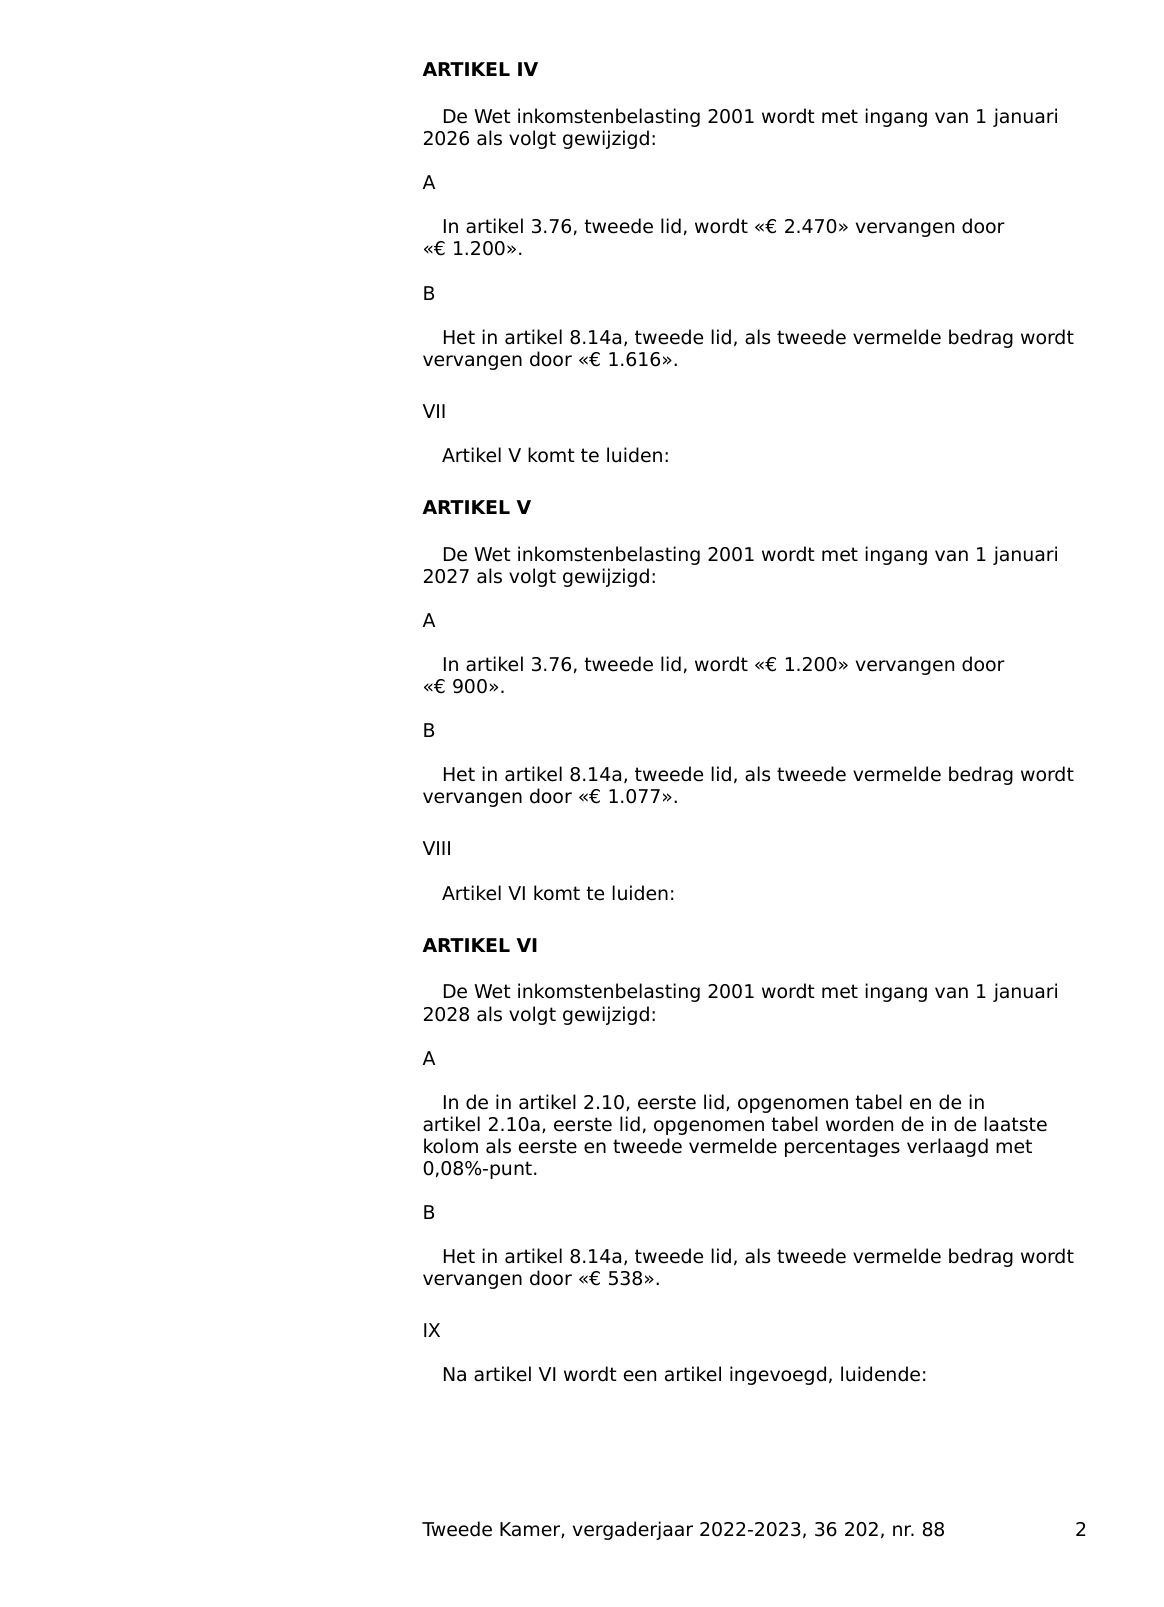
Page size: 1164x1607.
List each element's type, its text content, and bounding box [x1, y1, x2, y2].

text B [422, 720, 1087, 742]
text De Wet inkomstenbelasting 2001 wordt met ingang van 1 januari 2026 als volgt gewijzigd: [422, 106, 1087, 150]
text De Wet inkomstenbelasting 2001 wordt met ingang van 1 januari 2028 als volgt gewijzigd: [422, 981, 1087, 1025]
subtitle ARTIKEL IV [422, 59, 1087, 81]
text A [422, 1048, 1087, 1069]
text Artikel VI komt te luiden: [422, 882, 1087, 904]
text Na artikel VI wordt een artikel ingevoegd, luidende: [422, 1364, 1087, 1386]
text A [422, 610, 1087, 632]
subtitle VII [422, 401, 1087, 423]
text In artikel 3.76, tweede lid, wordt «€ 1.200» vervangen door «€ 900». [422, 654, 1087, 698]
subtitle ARTIKEL V [422, 497, 1087, 519]
text A [422, 172, 1087, 194]
text In de in artikel 2.10, eerste lid, opgenomen tabel en de in artikel 2.10a, eerste lid, opgenomen tabel worden de in de laatste kolom als eerste en tweede vermelde percentages verlaagd met 0,08%-punt. [422, 1092, 1087, 1180]
text B [422, 282, 1087, 304]
text Het in artikel 8.14a, tweede lid, als tweede vermelde bedrag wordt vervangen door «€ 1.616». [422, 327, 1087, 371]
text Het in artikel 8.14a, tweede lid, als tweede vermelde bedrag wordt vervangen door «€ 1.077». [422, 764, 1087, 808]
text B [422, 1202, 1087, 1224]
subtitle IX [422, 1320, 1087, 1342]
text Artikel V komt te luiden: [422, 445, 1087, 467]
text In artikel 3.76, tweede lid, wordt «€ 2.470» vervangen door «€ 1.200». [422, 216, 1087, 260]
text De Wet inkomstenbelasting 2001 wordt met ingang van 1 januari 2027 als volgt gewijzigd: [422, 544, 1087, 588]
subtitle ARTIKEL VI [422, 934, 1087, 956]
text Het in artikel 8.14a, tweede lid, als tweede vermelde bedrag wordt vervangen door «€ 538». [422, 1246, 1087, 1290]
subtitle VIII [422, 838, 1087, 860]
